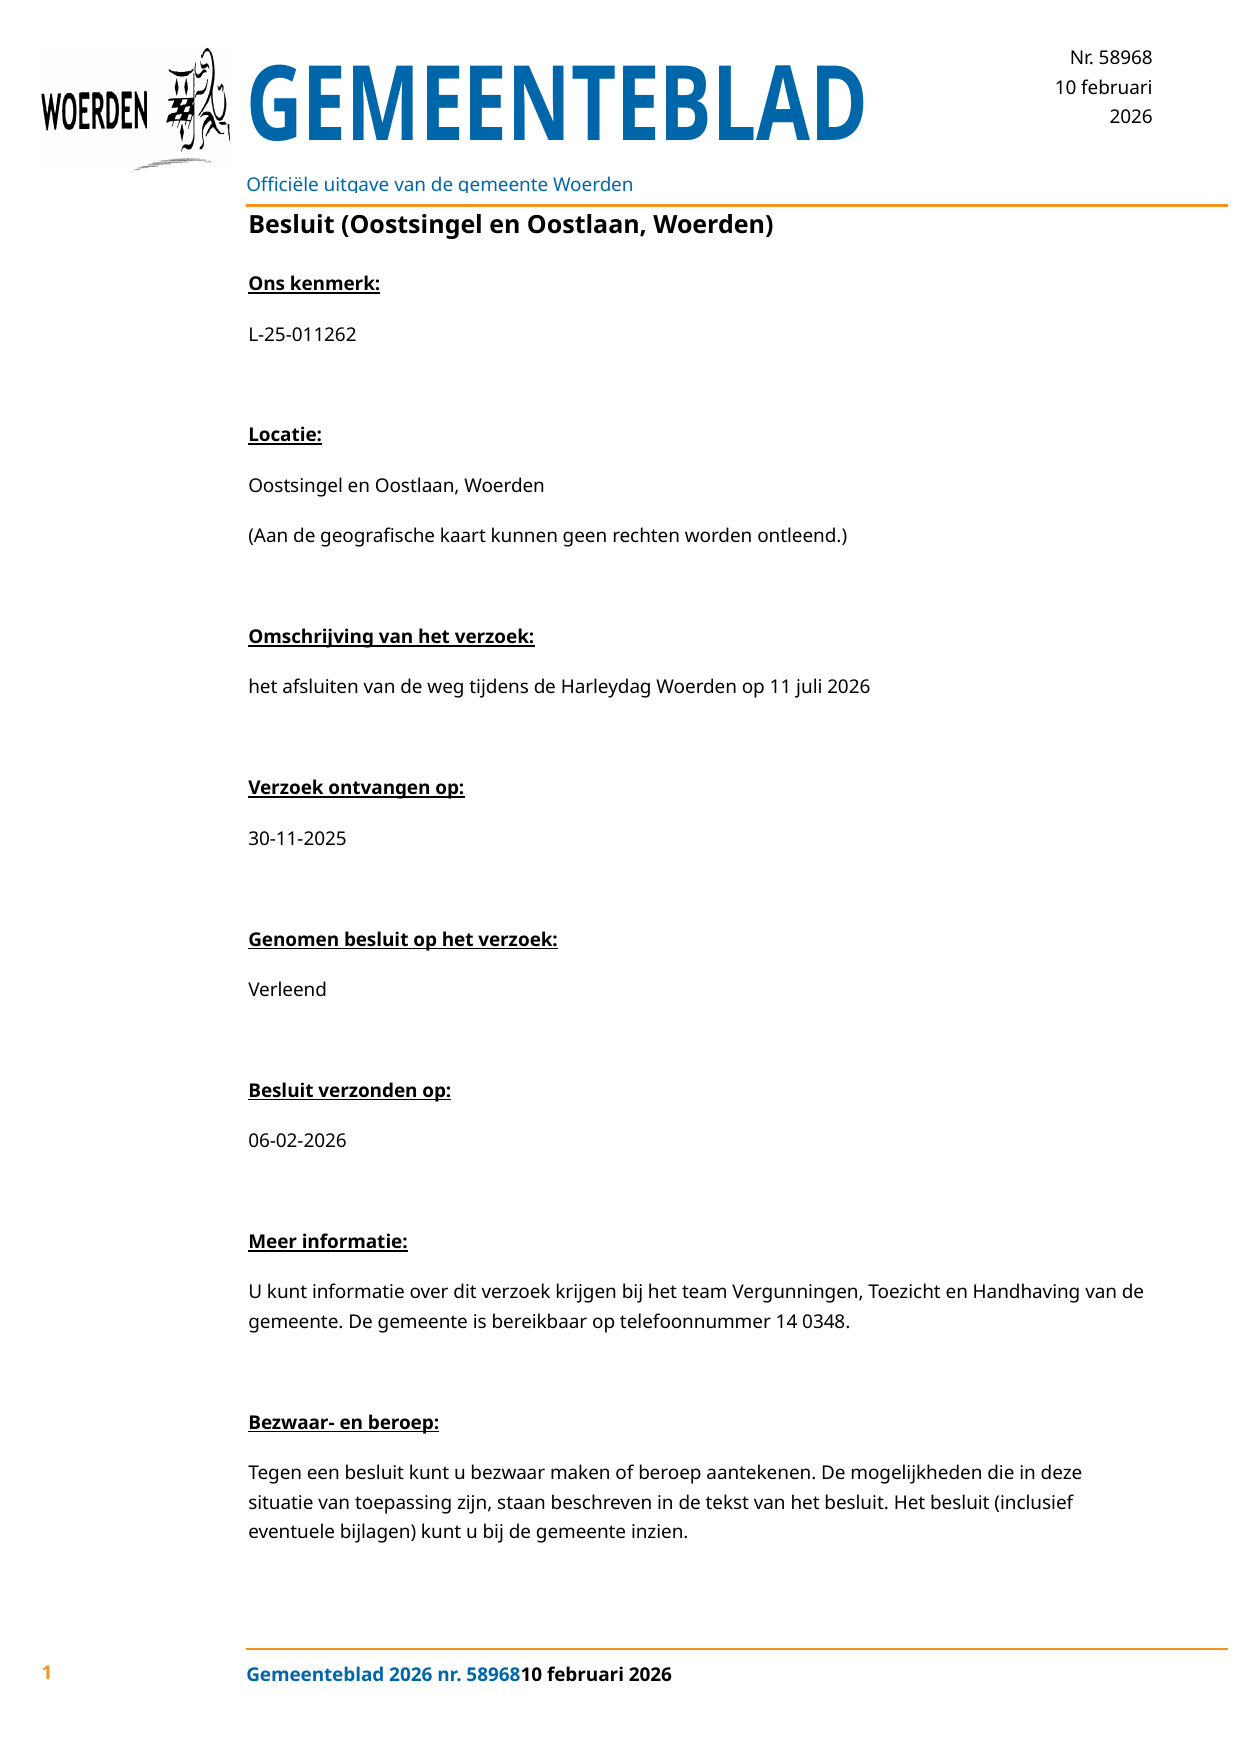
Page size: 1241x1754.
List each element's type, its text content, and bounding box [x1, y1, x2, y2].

picture [41, 47, 231, 172]
text Locatie: [248, 422, 1152, 447]
text Oostsingel en Oostlaan, Woerden [248, 472, 1152, 498]
text Verzoek ontvangen op: [248, 774, 1152, 800]
text Meer informatie: [248, 1228, 1152, 1254]
text Genomen besluit op het verzoek: [248, 926, 1152, 951]
text Ons kenmerk: [248, 270, 1152, 296]
text 06-02-2026 [248, 1127, 1152, 1153]
text Bezwaar- en beroep: [248, 1409, 1152, 1435]
text Verleend [248, 976, 1152, 1002]
text (Aan de geografische kaart kunnen geen rechten worden ontleend.) [248, 522, 1152, 548]
text Besluit (Oostsingel en Oostlaan, Woerden) [248, 207, 1152, 241]
text U kunt informatie over dit verzoek krijgen bij het team Vergunningen, Toezicht en Handhaving van de gemeente. De gemeente is bereikbaar op telefoonnummer 14 0348. [248, 1279, 1152, 1334]
text L-25-011262 [248, 321, 1152, 346]
text Tegen een besluit kunt u bezwaar maken of beroep aantekenen. De mogelijkheden die in deze situatie van toepassing zijn, staan beschreven in de tekst van het besluit. Het besluit (inclusief eventuele bijlagen) kunt u bij de gemeente inzien. [248, 1459, 1152, 1544]
text het afsluiten van de weg tijdens de Harleydag Woerden op 11 juli 2026 [248, 674, 1152, 699]
text Besluit verzonden op: [248, 1077, 1152, 1103]
text 30-11-2025 [248, 825, 1152, 851]
text Omschrijving van het verzoek: [248, 623, 1152, 649]
